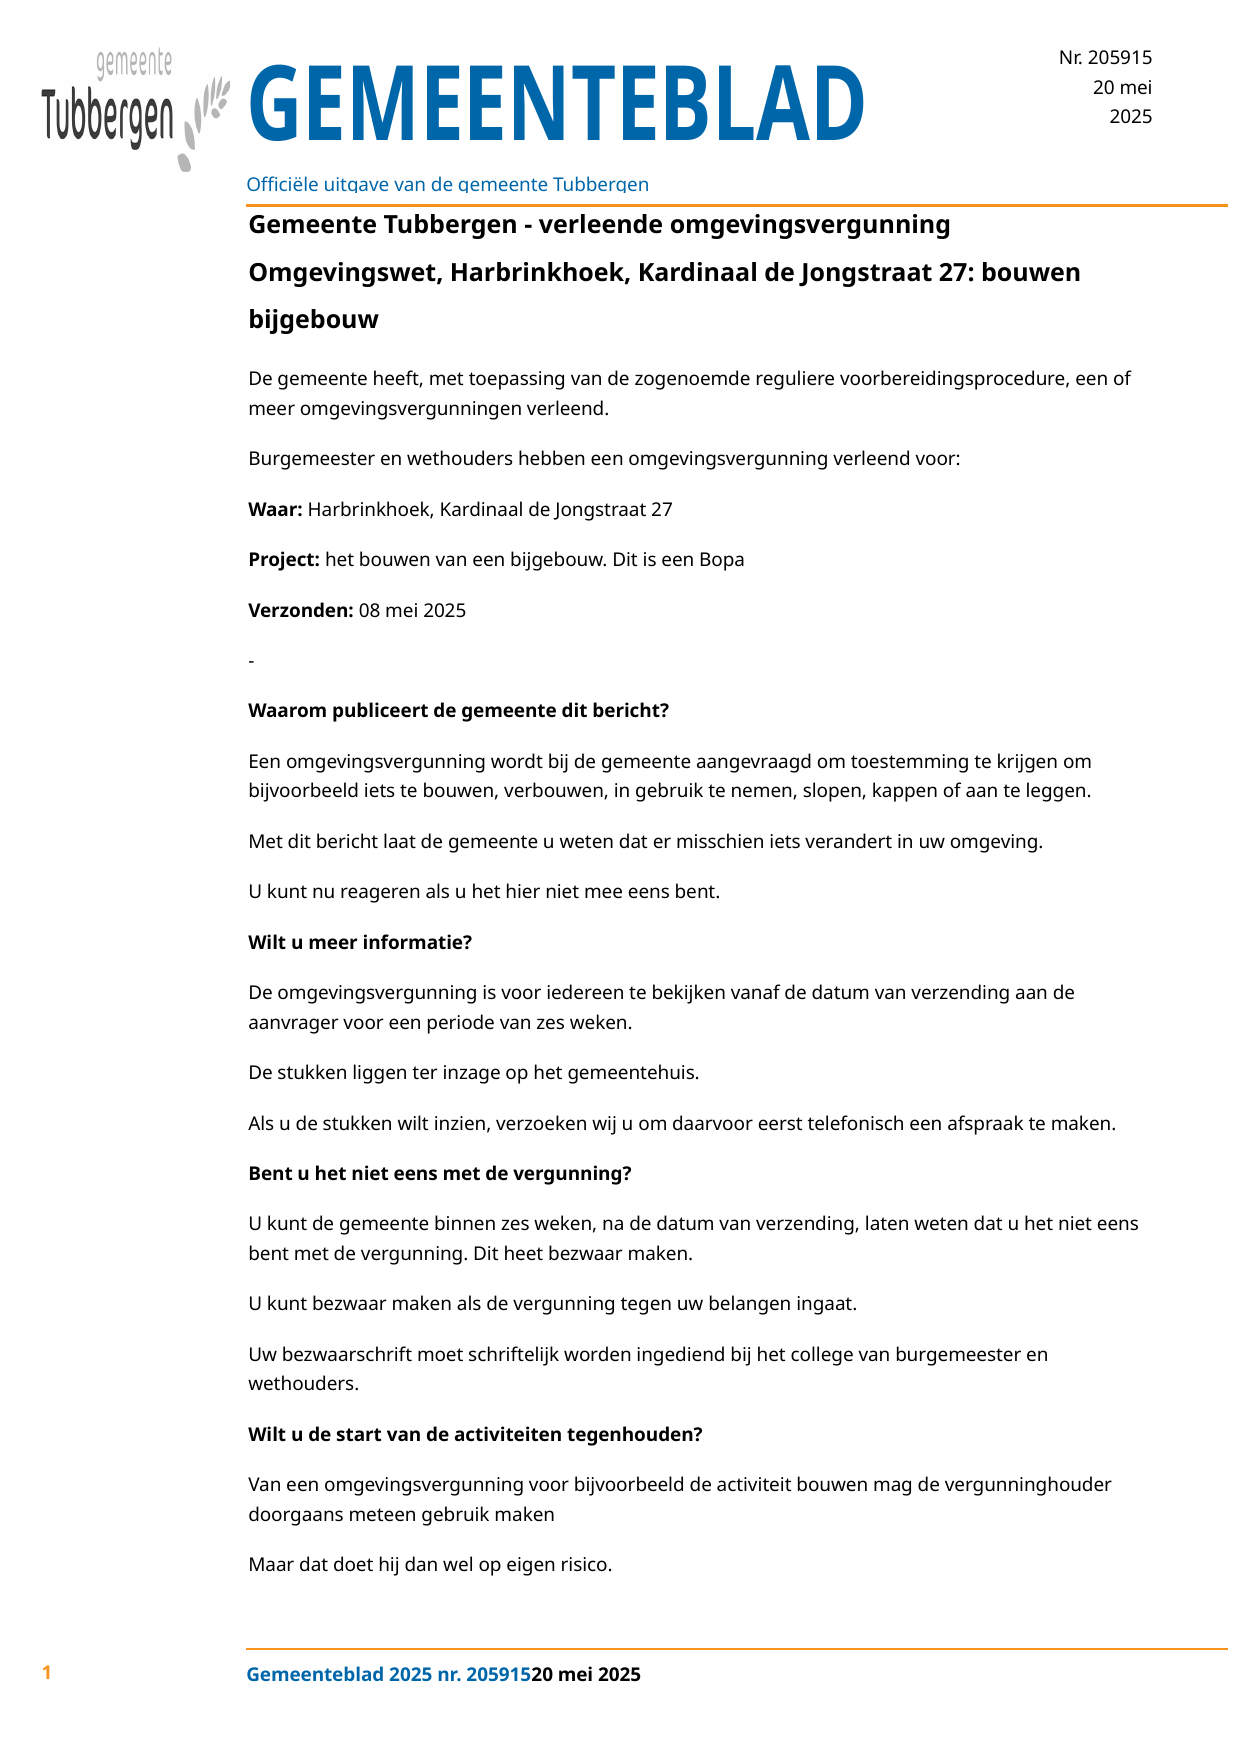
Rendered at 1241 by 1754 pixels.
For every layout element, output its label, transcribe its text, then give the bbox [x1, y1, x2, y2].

text Waar: Harbrinkhoek, Kardinaal de Jongstraat 27 [248, 496, 1152, 522]
text U kunt de gemeente binnen zes weken, na de datum van verzending, laten weten dat u het niet eens bent met de vergunning. Dit heet bezwaar maken. [248, 1211, 1152, 1266]
text U kunt nu reageren als u het hier niet mee eens bent. [248, 878, 1152, 904]
text Wilt u de start van de activiteiten tegenhouden? [248, 1421, 1152, 1447]
text Van een omgevingsvergunning voor bijvoorbeeld de activiteit bouwen mag de vergunninghouder doorgaans meteen gebruik maken [248, 1471, 1152, 1527]
picture [41, 47, 231, 172]
text Verzonden: 08 mei 2025 [248, 597, 1152, 622]
text Waarom publiceert de gemeente dit bericht? [248, 698, 1152, 723]
text De gemeente heeft, met toepassing van de zogenoemde reguliere voorbereidingsprocedure, een of meer omgevingsvergunningen verleend. [248, 366, 1152, 421]
text De omgevingsvergunning is voor iedereen te bekijken vanaf de datum van verzending aan de aanvrager voor een periode van zes weken. [248, 979, 1152, 1034]
text Project: het bouwen van een bijgebouw. Dit is een Bopa [248, 546, 1152, 572]
text U kunt bezwaar maken als de vergunning tegen uw belangen ingaat. [248, 1291, 1152, 1316]
text Wilt u meer informatie? [248, 929, 1152, 954]
text Bent u het niet eens met de vergunning? [248, 1160, 1152, 1186]
text De stukken liggen ter inzage op het gemeentehuis. [248, 1059, 1152, 1085]
text Met dit bericht laat de gemeente u weten dat er misschien iets verandert in uw omgeving. [248, 828, 1152, 854]
text Uw bezwaarschrift moet schriftelijk worden ingediend bij het college van burgemeester en wethouders. [248, 1341, 1152, 1396]
text - [248, 647, 1152, 673]
text Burgemeester en wethouders hebben een omgevingsvergunning verleend voor: [248, 446, 1152, 471]
text Maar dat doet hij dan wel op eigen risico. [248, 1551, 1152, 1577]
text Gemeente Tubbergen - verleende omgevingsvergunning Omgevingswet, Harbrinkhoek, Kardinaal de Jongstraat 27: bouwen bijgebouw [248, 207, 1152, 336]
text Als u de stukken wilt inzien, verzoeken wij u om daarvoor eerst telefonisch een afspraak te maken. [248, 1110, 1152, 1135]
text Een omgevingsvergunning wordt bij de gemeente aangevraagd om toestemming te krijgen om bijvoorbeeld iets te bouwen, verbouwen, in gebruik te nemen, slopen, kappen of aan te leggen. [248, 748, 1152, 803]
